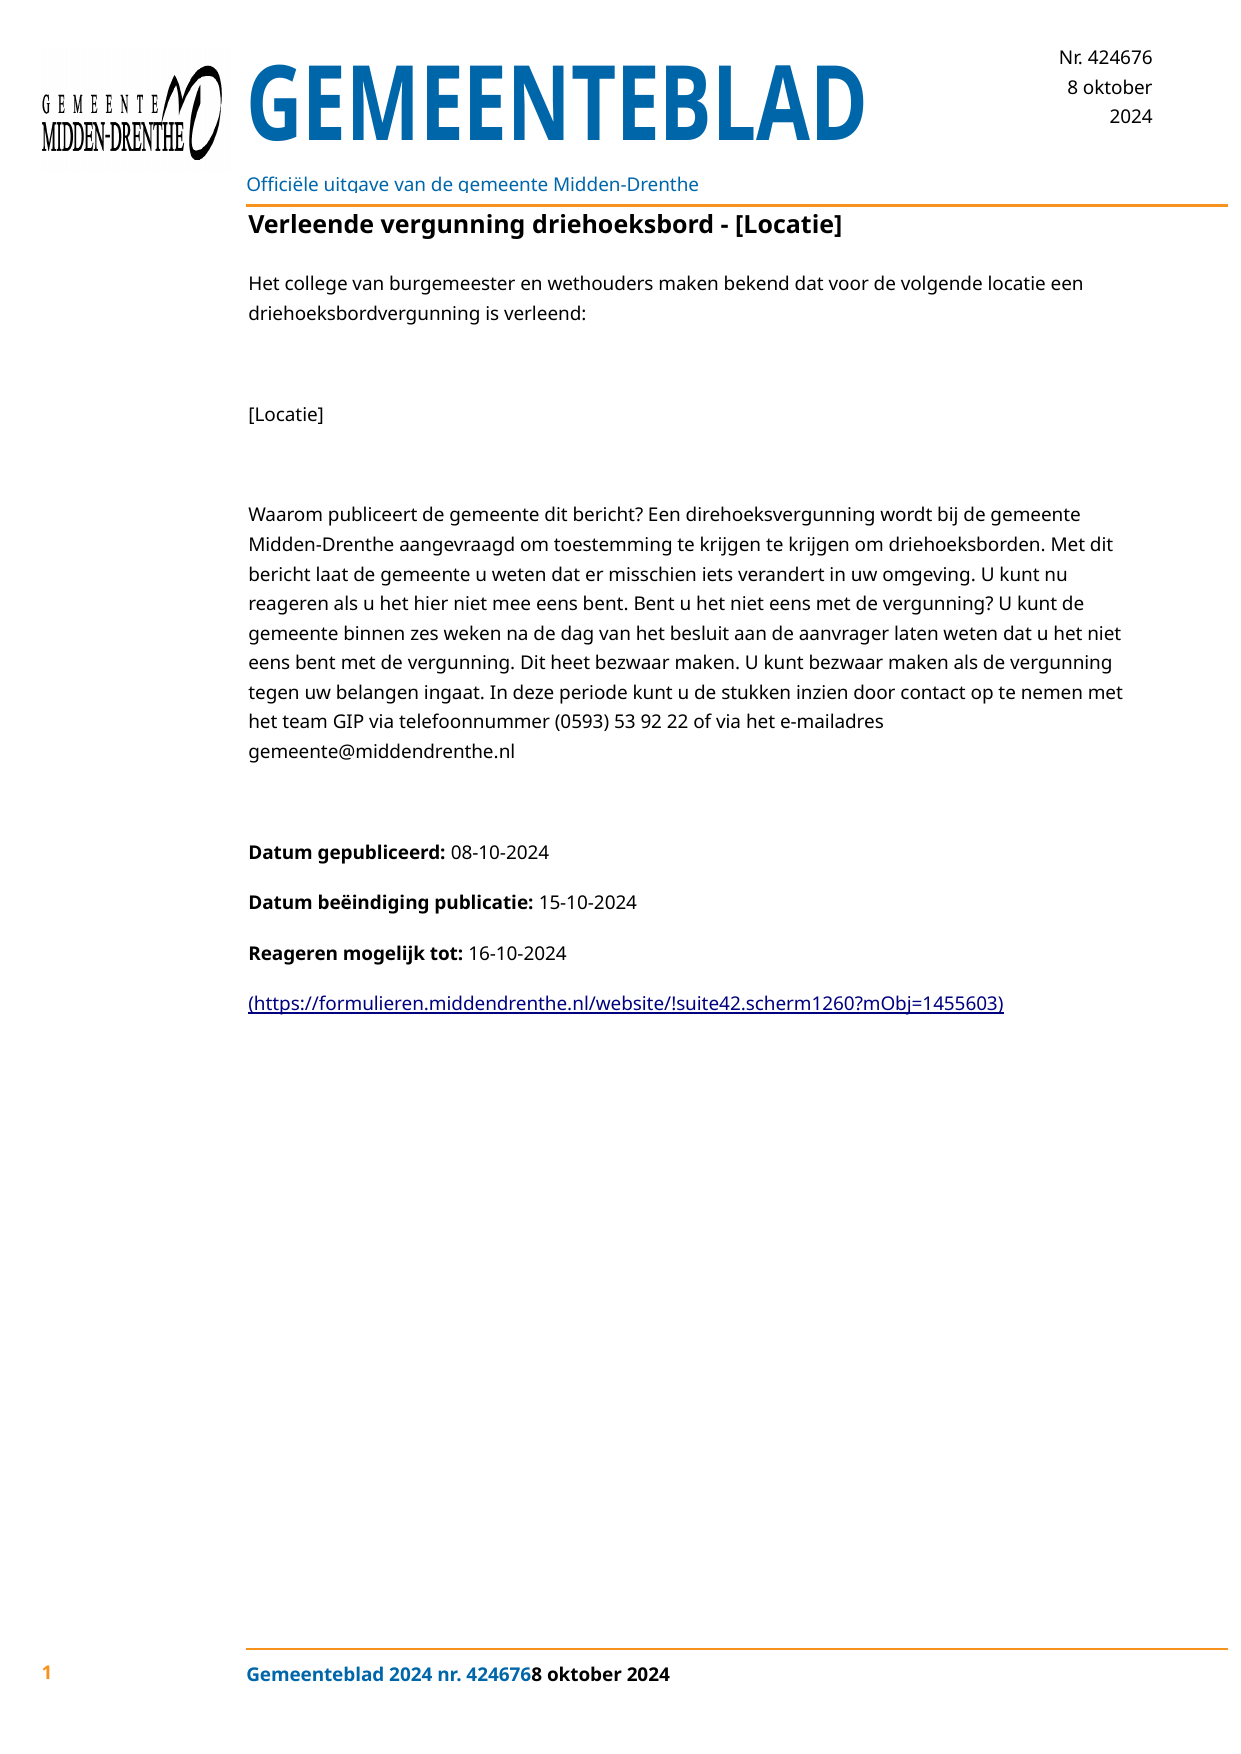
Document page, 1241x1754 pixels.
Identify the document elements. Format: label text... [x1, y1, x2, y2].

text Reageren mogelijk tot: 16-10-2024 [248, 940, 1152, 966]
text (https://formulieren.middendrenthe.nl/website/!suite42.scherm1260?mObj=1455603) [248, 990, 1152, 1016]
text [Locatie] [248, 401, 1152, 426]
text Waarom publiceert de gemeente dit bericht? Een direhoeksvergunning wordt bij de gemeente Midden-Drenthe aangevraagd om toestemming te krijgen te krijgen om driehoeksborden. Met dit bericht laat de gemeente u weten dat er misschien iets verandert in uw omgeving. U kunt nu reageren als u het hier niet mee eens bent. Bent u het niet eens met de vergunning? U kunt de gemeente binnen zes weken na de dag van het besluit aan de aanvrager laten weten dat u het niet eens bent met de vergunning. Dit heet bezwaar maken. U kunt bezwaar maken als de vergunning tegen uw belangen ingaat. In deze periode kunt u de stukken inzien door contact op te nemen met het team GIP via telefoonnummer (0593) 53 92 22 of via het e-mailadres gemeente@middendrenthe.nl [248, 502, 1152, 764]
text Verleende vergunning driehoeksbord - [Locatie] [248, 207, 1152, 241]
text Datum beëindiging publicatie: 15-10-2024 [248, 889, 1152, 915]
text Het college van burgemeester en wethouders maken bekend dat voor de volgende locatie een driehoeksbordvergunning is verleend: [248, 270, 1152, 326]
picture [41, 47, 231, 172]
text Datum gepubliceerd: 08-10-2024 [248, 839, 1152, 865]
